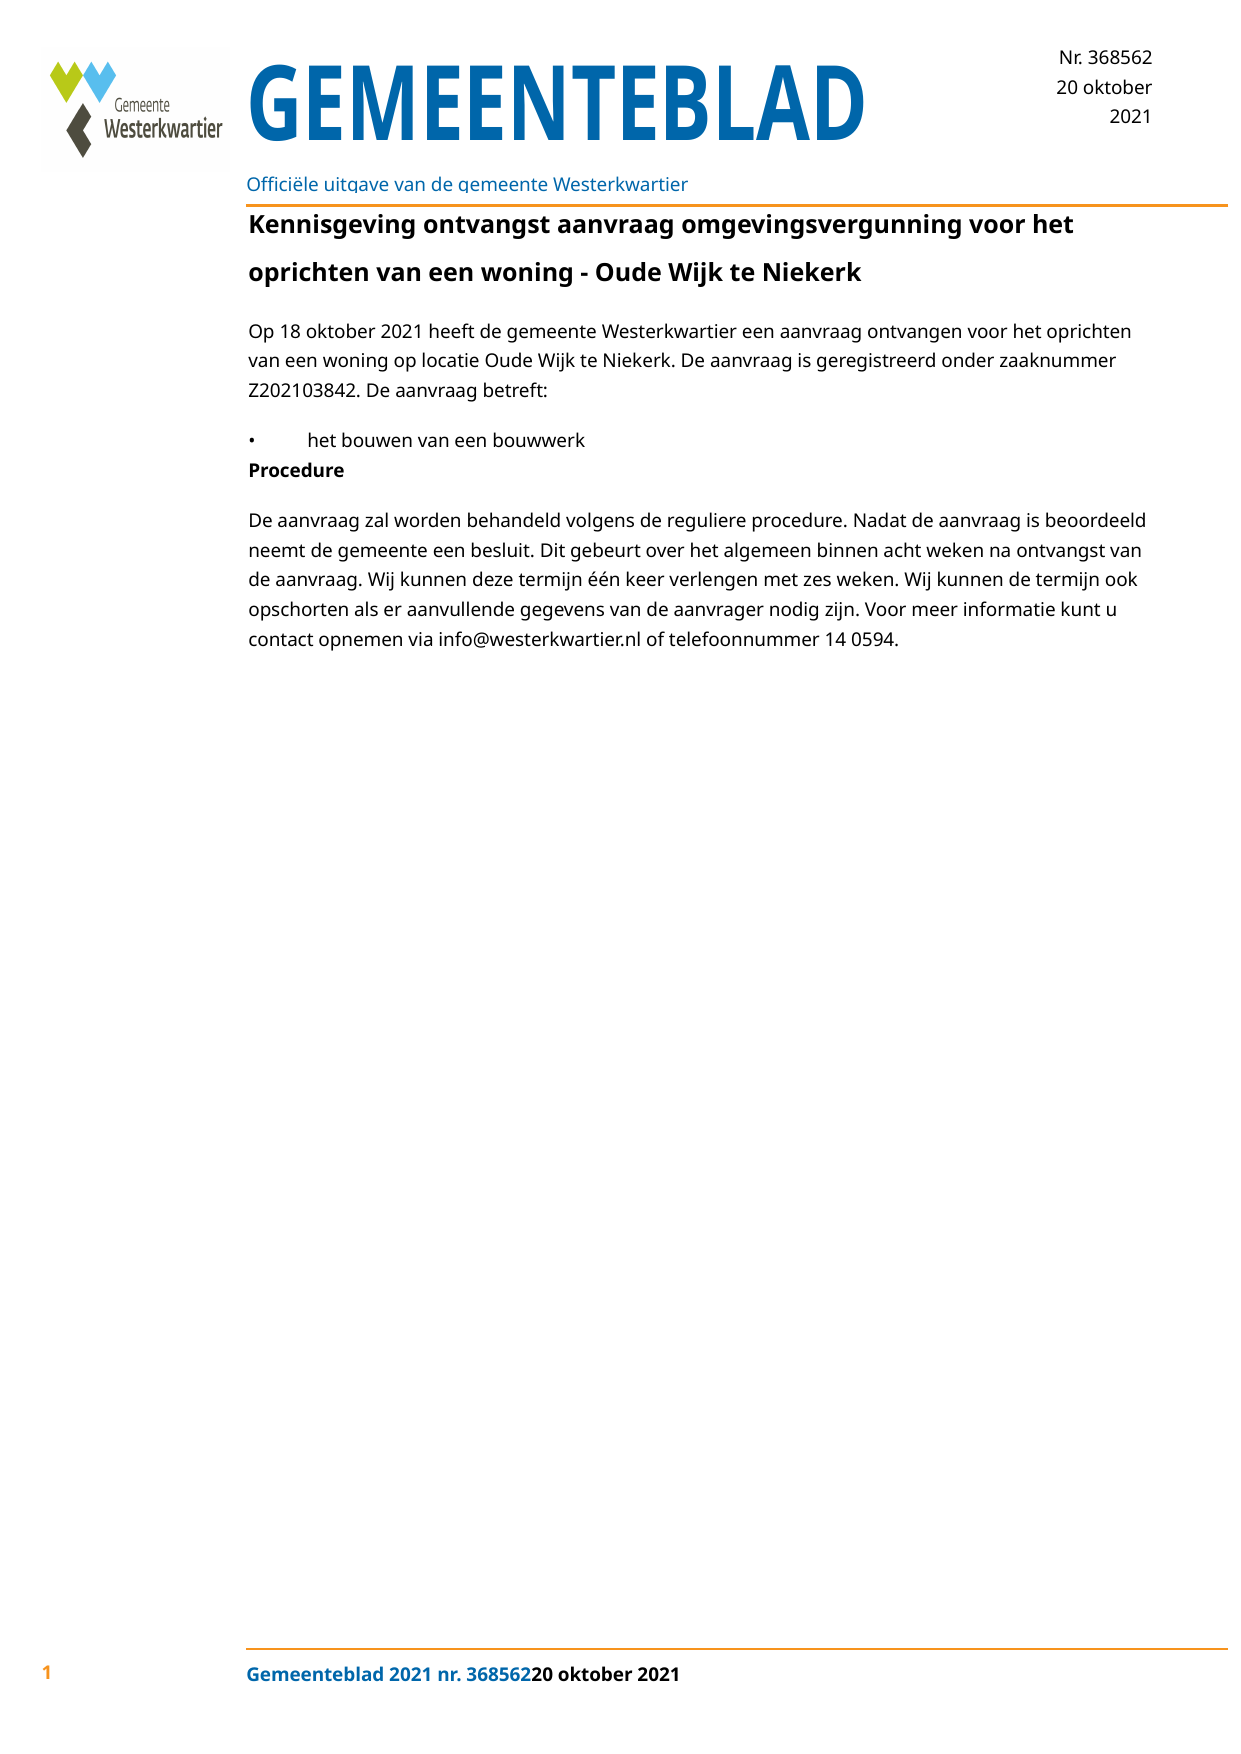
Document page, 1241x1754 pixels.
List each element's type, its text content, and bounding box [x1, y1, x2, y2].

text De aanvraag zal worden behandeld volgens de reguliere procedure. Nadat de aanvraag is beoordeeld neemt de gemeente een besluit. Dit gebeurt over het algemeen binnen acht weken na ontvangst van de aanvraag. Wij kunnen deze termijn één keer verlengen met zes weken. Wij kunnen de termijn ook opschorten als er aanvullende gegevens van de aanvrager nodig zijn. Voor meer informatie kunt u contact opnemen via info@westerkwartier.nl of telefoonnummer 14 0594. [248, 507, 1152, 652]
text Procedure [248, 457, 1152, 483]
list het bouwen van een bouwwerk [248, 427, 1152, 453]
text Op 18 oktober 2021 heeft de gemeente Westerkwartier een aanvraag ontvangen voor het oprichten van een woning op locatie Oude Wijk te Niekerk. De aanvraag is geregistreerd onder zaaknummer Z202103842. De aanvraag betreft: [248, 318, 1152, 403]
text Kennisgeving ontvangst aanvraag omgevingsvergunning voor het oprichten van een woning - Oude Wijk te Niekerk [248, 207, 1152, 288]
picture [41, 47, 231, 172]
